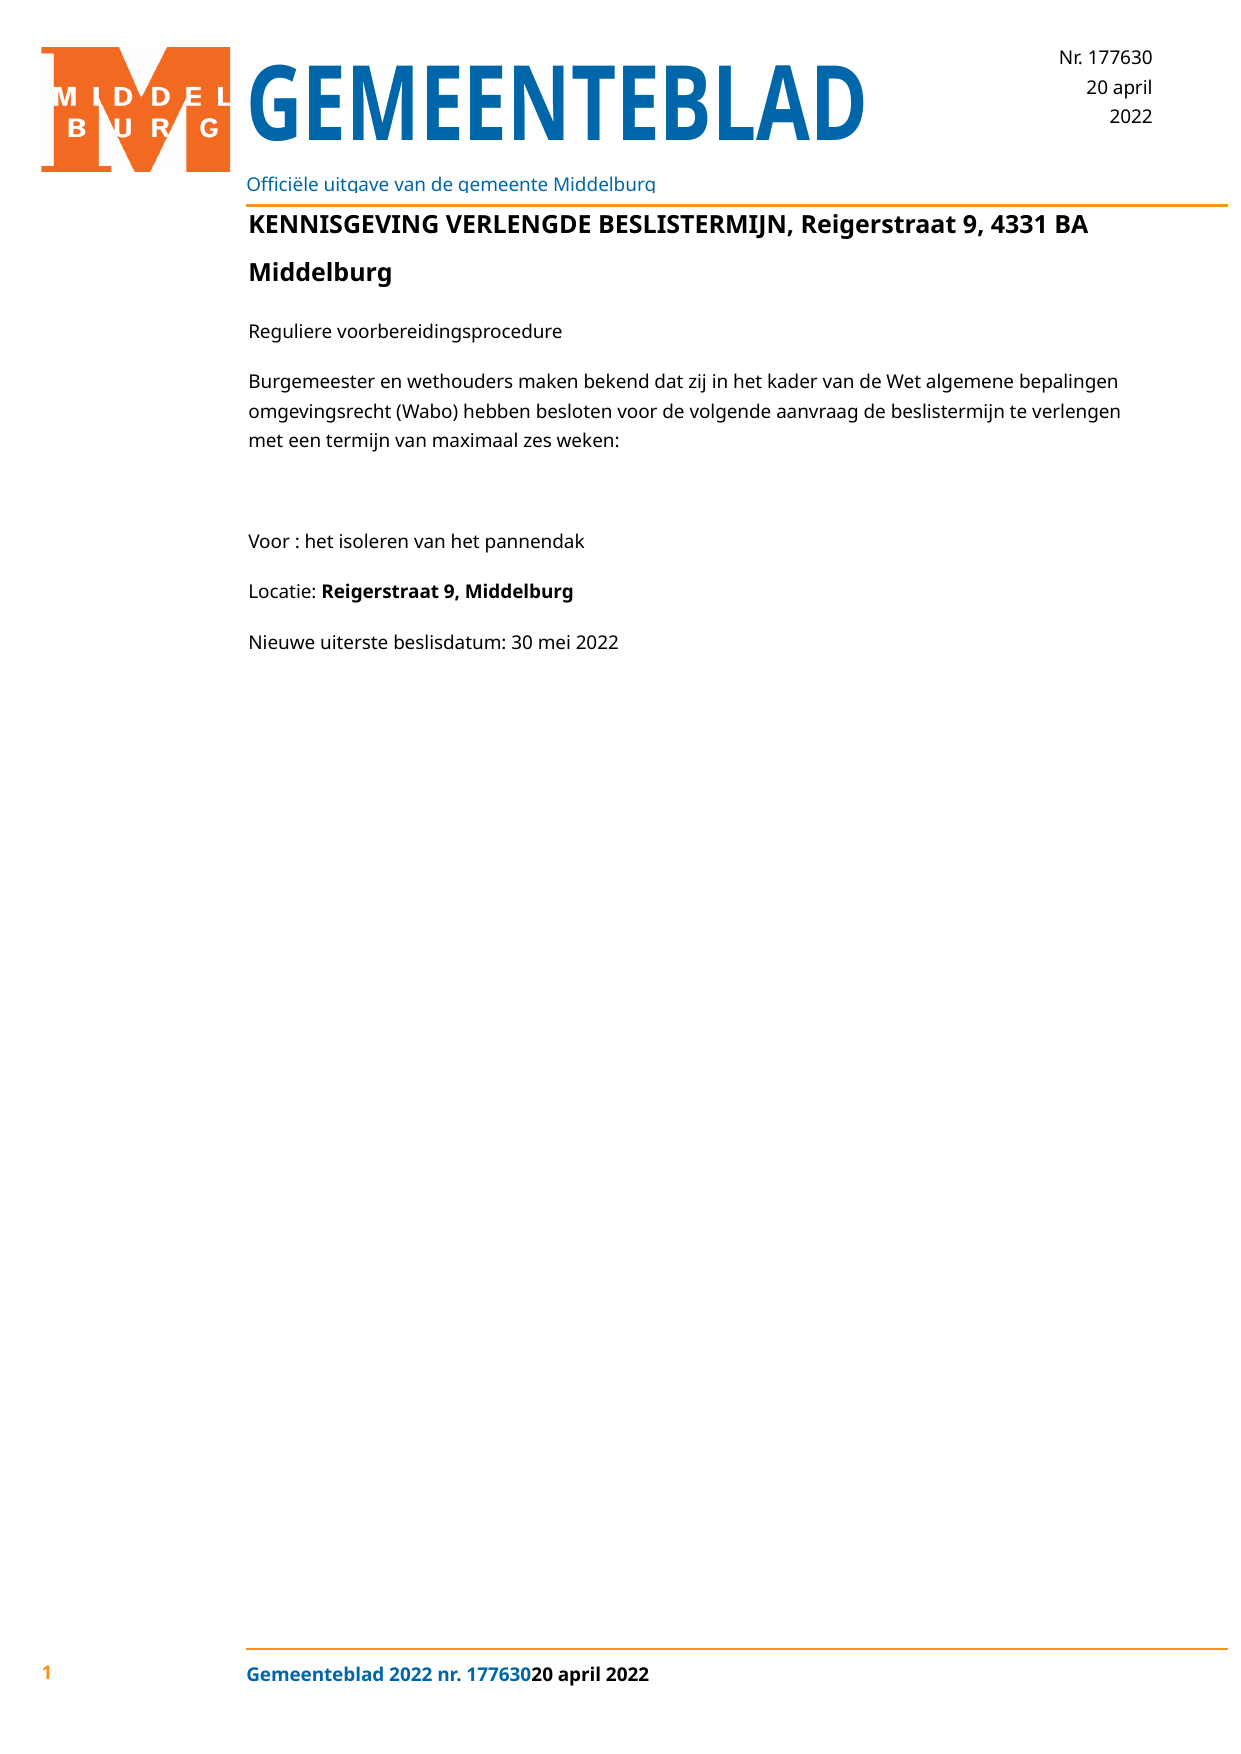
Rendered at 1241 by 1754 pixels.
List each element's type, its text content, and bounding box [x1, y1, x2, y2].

text Nieuwe uiterste beslisdatum: 30 mei 2022 [248, 629, 1152, 655]
text Burgemeester en wethouders maken bekend dat zij in het kader van de Wet algemene bepalingen omgevingsrecht (Wabo) hebben besloten voor de volgende aanvraag de beslistermijn te verlengen met een termijn van maximaal zes weken: [248, 368, 1152, 453]
text Reguliere voorbereidingsprocedure [248, 318, 1152, 344]
text KENNISGEVING VERLENGDE BESLISTERMIJN, Reigerstraat 9, 4331 BA Middelburg [248, 207, 1152, 288]
text Voor : het isoleren van het pannendak [248, 528, 1152, 554]
text Locatie: Reigerstraat 9, Middelburg [248, 579, 1152, 604]
picture [41, 47, 231, 172]
